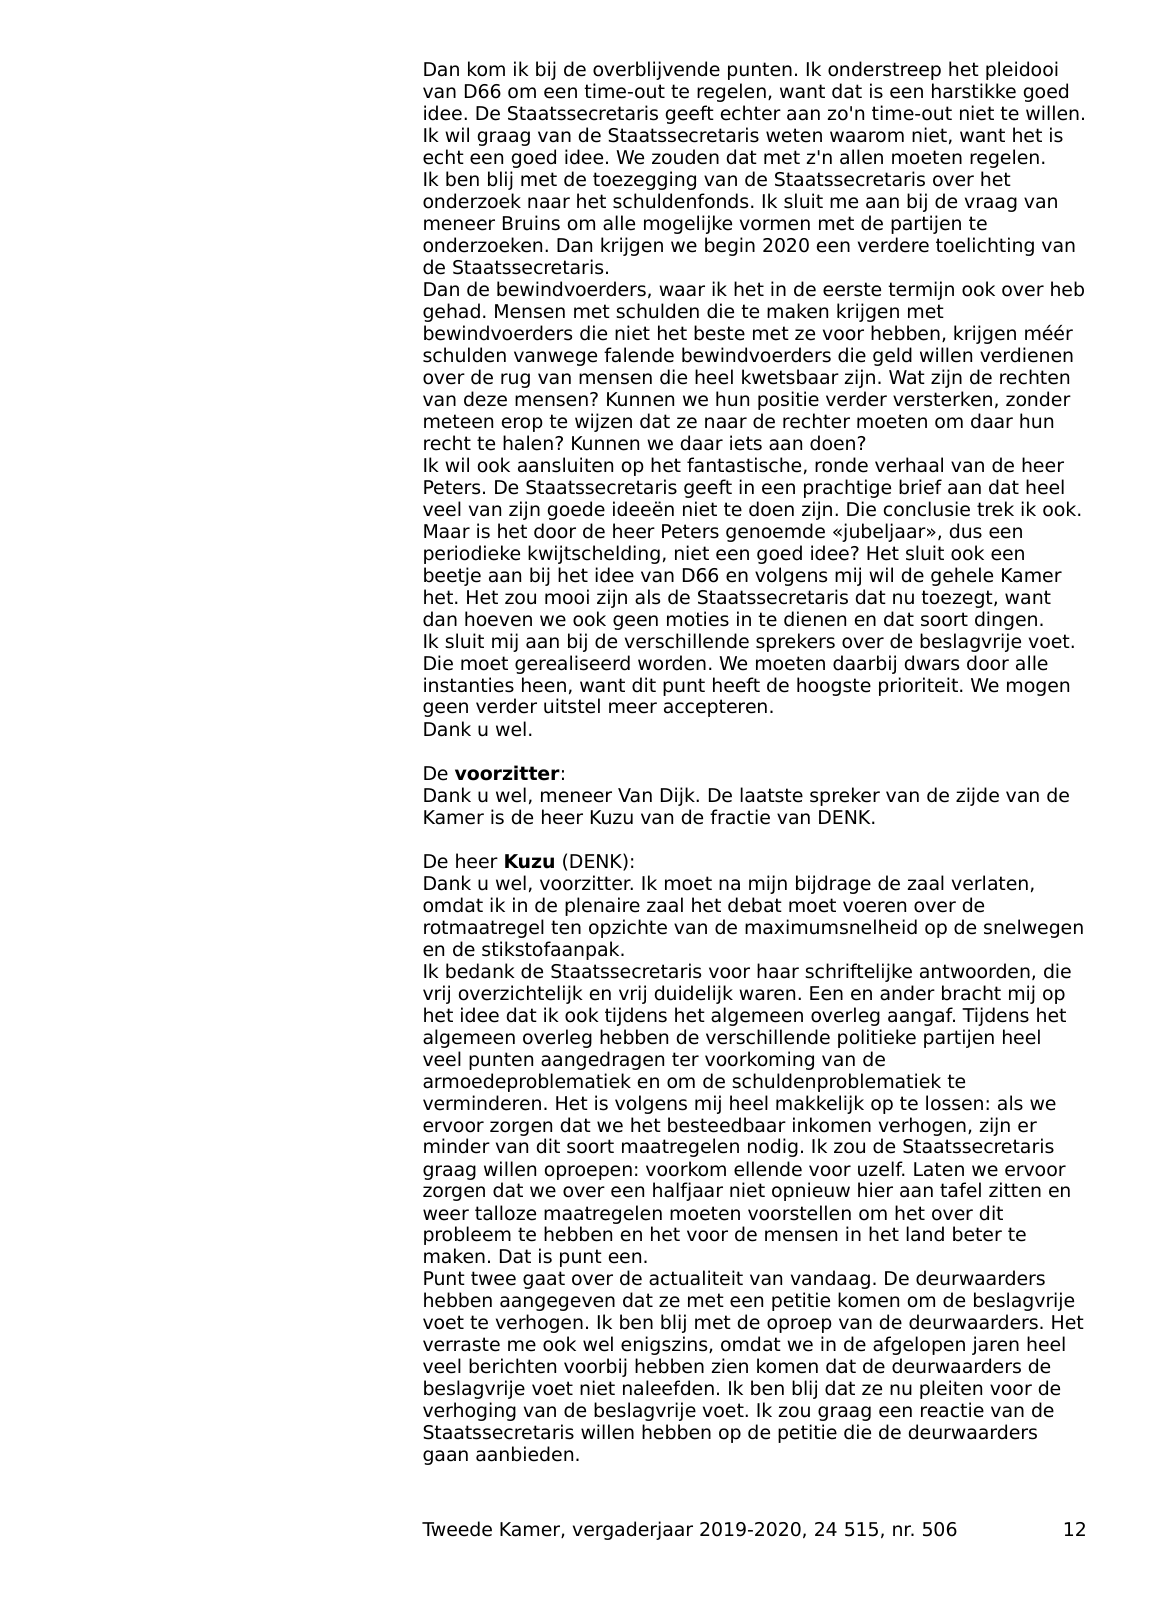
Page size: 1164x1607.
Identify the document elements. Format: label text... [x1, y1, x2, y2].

text Ik ben blij met de toezegging van de Staatssecretaris over het onderzoek naar het schuldenfonds. Ik sluit me aan bij de vraag van meneer Bruins om alle mogelijke vormen met de partijen te onderzoeken. Dan krijgen we begin 2020 een verdere toelichting van de Staatssecretaris. [422, 169, 1087, 279]
text Punt twee gaat over de actualiteit van vandaag. De deurwaarders hebben aangegeven dat ze met een petitie komen om de beslagvrije voet te verhogen. Ik ben blij met de oproep van de deurwaarders. Het verraste me ook wel enigszins, omdat we in de afgelopen jaren heel veel berichten voorbij hebben zien komen dat de deurwaarders de beslagvrije voet niet naleefden. Ik ben blij dat ze nu pleiten voor de verhoging van de beslagvrije voet. Ik zou graag een reactie van de Staatssecretaris willen hebben op de petitie die de deurwaarders gaan aanbieden. [422, 1268, 1087, 1466]
text Ik sluit mij aan bij de verschillende sprekers over de beslagvrije voet. Die moet gerealiseerd worden. We moeten daarbij dwars door alle instanties heen, want dit punt heeft de hoogste prioriteit. We mogen geen verder uitstel meer accepteren. [422, 631, 1087, 718]
text De voorzitter: [422, 763, 1087, 784]
text De heer Kuzu (DENK): [422, 851, 1087, 873]
text Ik wil ook aansluiten op het fantastische, ronde verhaal van de heer Peters. De Staatssecretaris geeft in een prachtige brief aan dat heel veel van zijn goede ideeën niet te doen zijn. Die conclusie trek ik ook. Maar is het door de heer Peters genoemde «jubeljaar», dus een periodieke kwijtschelding, niet een goed idee? Het sluit ook een beetje aan bij het idee van D66 en volgens mij wil de gehele Kamer het. Het zou mooi zijn als de Staatssecretaris dat nu toezegt, want dan hoeven we ook geen moties in te dienen en dat soort dingen. [422, 455, 1087, 631]
text Dank u wel. [422, 718, 1087, 740]
text Ik bedank de Staatssecretaris voor haar schriftelijke antwoorden, die vrij overzichtelijk en vrij duidelijk waren. Een en ander bracht mij op het idee dat ik ook tijdens het algemeen overleg aangaf. Tijdens het algemeen overleg hebben de verschillende politieke partijen heel veel punten aangedragen ter voorkoming van de armoedeproblematiek en om de schuldenproblematiek te verminderen. Het is volgens mij heel makkelijk op te lossen: als we ervoor zorgen dat we het besteedbaar inkomen verhogen, zijn er minder van dit soort maatregelen nodig. Ik zou de Staatssecretaris graag willen oproepen: voorkom ellende voor uzelf. Laten we ervoor zorgen dat we over een halfjaar niet opnieuw hier aan tafel zitten en weer talloze maatregelen moeten voorstellen om het over dit probleem te hebben en het voor de mensen in het land beter te maken. Dat is punt een. [422, 961, 1087, 1268]
text Dan kom ik bij de overblijvende punten. Ik onderstreep het pleidooi van D66 om een time-out te regelen, want dat is een harstikke goed idee. De Staatssecretaris geeft echter aan zo'n time-out niet te willen. Ik wil graag van de Staatssecretaris weten waarom niet, want het is echt een goed idee. We zouden dat met z'n allen moeten regelen. [422, 59, 1087, 169]
text Dank u wel, voorzitter. Ik moet na mijn bijdrage de zaal verlaten, omdat ik in de plenaire zaal het debat moet voeren over de rotmaatregel ten opzichte van de maximumsnelheid op de snelwegen en de stikstofaanpak. [422, 873, 1087, 961]
text Dank u wel, meneer Van Dijk. De laatste spreker van de zijde van de Kamer is de heer Kuzu van de fractie van DENK. [422, 784, 1087, 828]
text Dan de bewindvoerders, waar ik het in de eerste termijn ook over heb gehad. Mensen met schulden die te maken krijgen met bewindvoerders die niet het beste met ze voor hebben, krijgen méér schulden vanwege falende bewindvoerders die geld willen verdienen over de rug van mensen die heel kwetsbaar zijn. Wat zijn de rechten van deze mensen? Kunnen we hun positie verder versterken, zonder meteen erop te wijzen dat ze naar de rechter moeten om daar hun recht te halen? Kunnen we daar iets aan doen? [422, 279, 1087, 455]
